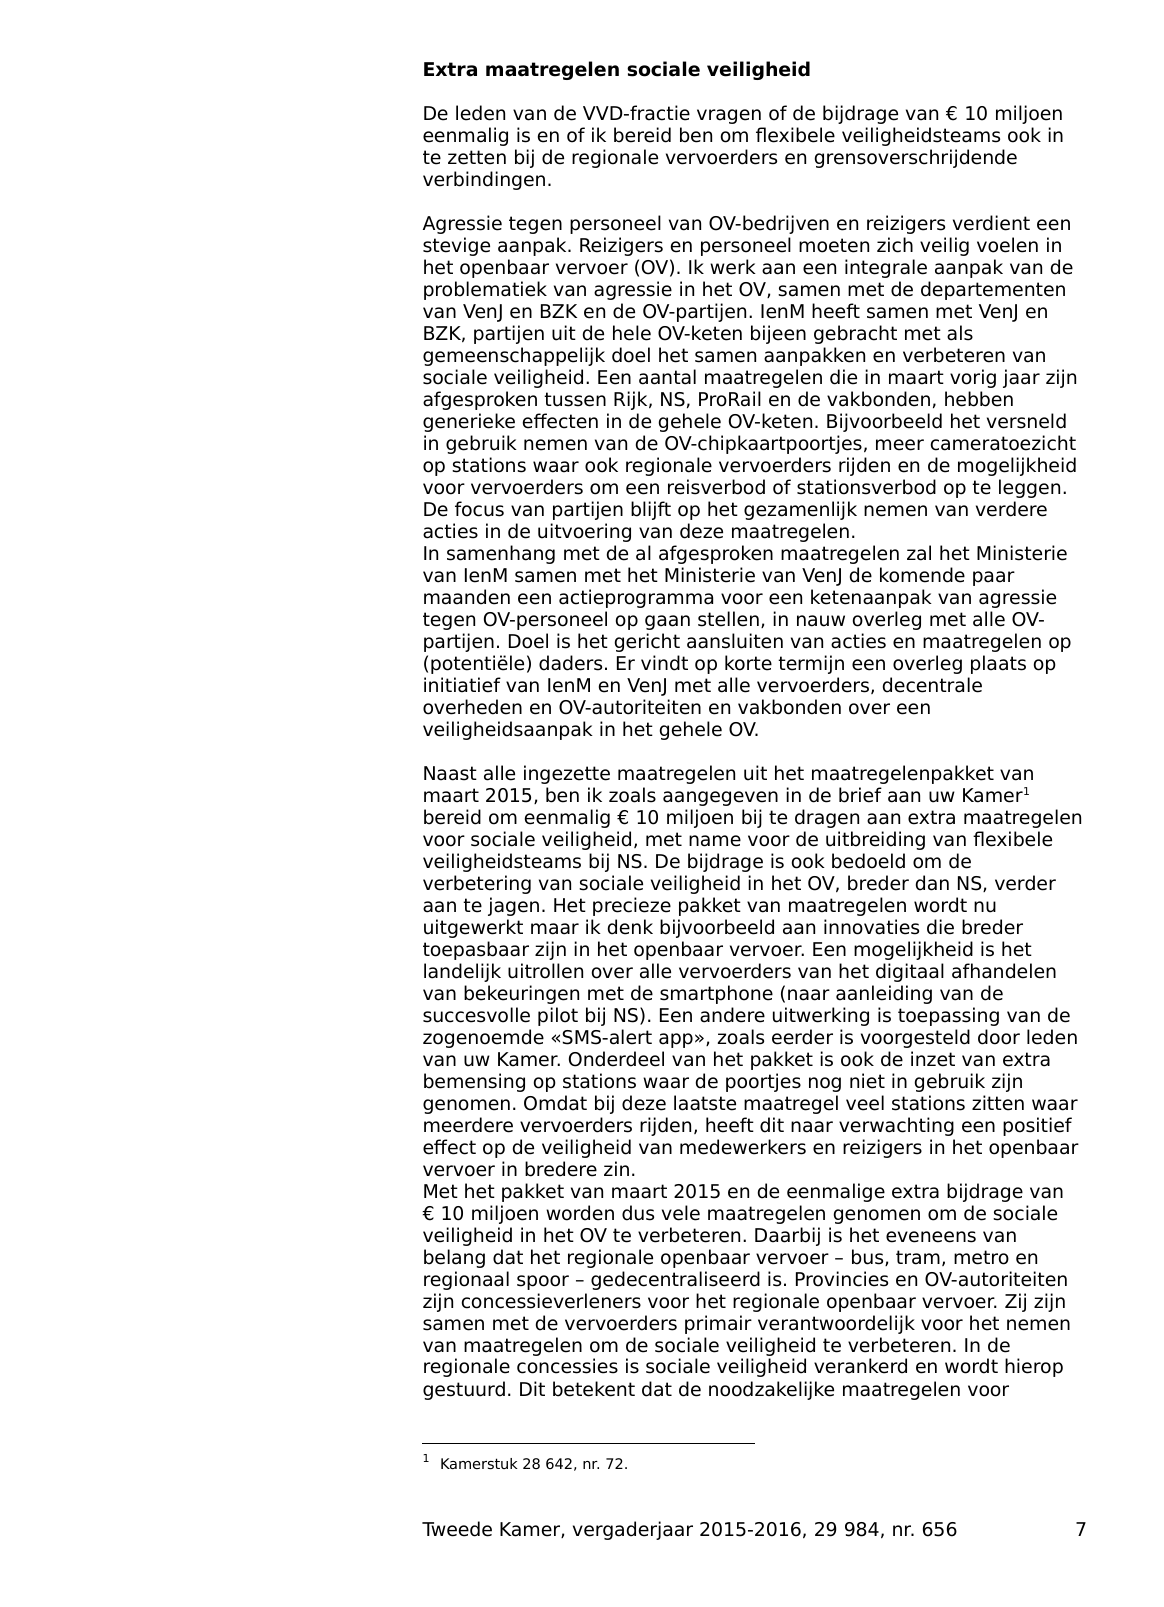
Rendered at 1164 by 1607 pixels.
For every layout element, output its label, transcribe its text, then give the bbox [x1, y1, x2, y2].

subtitle Extra maatregelen sociale veiligheid [422, 59, 1087, 81]
text Met het pakket van maart 2015 en de eenmalige extra bijdrage van € 10 miljoen worden dus vele maatregelen genomen om de sociale veiligheid in het OV te verbeteren. Daarbij is het eveneens van belang dat het regionale openbaar vervoer – bus, tram, metro en regionaal spoor – gedecentraliseerd is. Provincies en OV-autoriteiten zijn concessieverleners voor het regionale openbaar vervoer. Zij zijn samen met de vervoerders primair verantwoordelijk voor het nemen van maatregelen om de sociale veiligheid te verbeteren. In de regionale concessies is sociale veiligheid verankerd en wordt hierop gestuurd. Dit betekent dat de noodzakelijke maatregelen voor [422, 1181, 1087, 1400]
text In samenhang met de al afgesproken maatregelen zal het Ministerie van IenM samen met het Ministerie van VenJ de komende paar maanden een actieprogramma voor een ketenaanpak van agressie tegen OV-personeel op gaan stellen, in nauw overleg met alle OV-partijen. Doel is het gericht aansluiten van acties en maatregelen op (potentiële) daders. Er vindt op korte termijn een overleg plaats op initiatief van IenM en VenJ met alle vervoerders, decentrale overheden en OV-autoriteiten en vakbonden over een veiligheidsaanpak in het gehele OV. [422, 543, 1087, 741]
text Kamerstuk 28 642, nr. 72. [422, 1452, 1087, 1474]
text Naast alle ingezette maatregelen uit het maatregelenpakket van maart 2015, ben ik zoals aangegeven in de brief aan uw Kamer bereid om eenmalig € 10 miljoen bij te dragen aan extra maatregelen voor sociale veiligheid, met name voor de uitbreiding van flexibele veiligheidsteams bij NS. De bijdrage is ook bedoeld om de verbetering van sociale veiligheid in het OV, breder dan NS, verder aan te jagen. Het precieze pakket van maatregelen wordt nu uitgewerkt maar ik denk bijvoorbeeld aan innovaties die breder toepasbaar zijn in het openbaar vervoer. Een mogelijkheid is het landelijk uitrollen over alle vervoerders van het digitaal afhandelen van bekeuringen met de smartphone (naar aanleiding van de succesvolle pilot bij NS). Een andere uitwerking is toepassing van de zogenoemde «SMS-alert app», zoals eerder is voorgesteld door leden van uw Kamer. Onderdeel van het pakket is ook de inzet van extra bemensing op stations waar de poortjes nog niet in gebruik zijn genomen. Omdat bij deze laatste maatregel veel stations zitten waar meerdere vervoerders rijden, heeft dit naar verwachting een positief effect op de veiligheid van medewerkers en reizigers in het openbaar vervoer in bredere zin. [422, 763, 1087, 1181]
text De leden van de VVD-fractie vragen of de bijdrage van € 10 miljoen eenmalig is en of ik bereid ben om flexibele veiligheidsteams ook in te zetten bij de regionale vervoerders en grensoverschrijdende verbindingen. [422, 103, 1087, 191]
text Agressie tegen personeel van OV-bedrijven en reizigers verdient een stevige aanpak. Reizigers en personeel moeten zich veilig voelen in het openbaar vervoer (OV). Ik werk aan een integrale aanpak van de problematiek van agressie in het OV, samen met de departementen van VenJ en BZK en de OV-partijen. IenM heeft samen met VenJ en BZK, partijen uit de hele OV-keten bijeen gebracht met als gemeenschappelijk doel het samen aanpakken en verbeteren van sociale veiligheid. Een aantal maatregelen die in maart vorig jaar zijn afgesproken tussen Rijk, NS, ProRail en de vakbonden, hebben generieke effecten in de gehele OV-keten. Bijvoorbeeld het versneld in gebruik nemen van de OV-chipkaartpoortjes, meer cameratoezicht op stations waar ook regionale vervoerders rijden en de mogelijkheid voor vervoerders om een reisverbod of stationsverbod op te leggen. De focus van partijen blijft op het gezamenlijk nemen van verdere acties in de uitvoering van deze maatregelen. [422, 213, 1087, 543]
